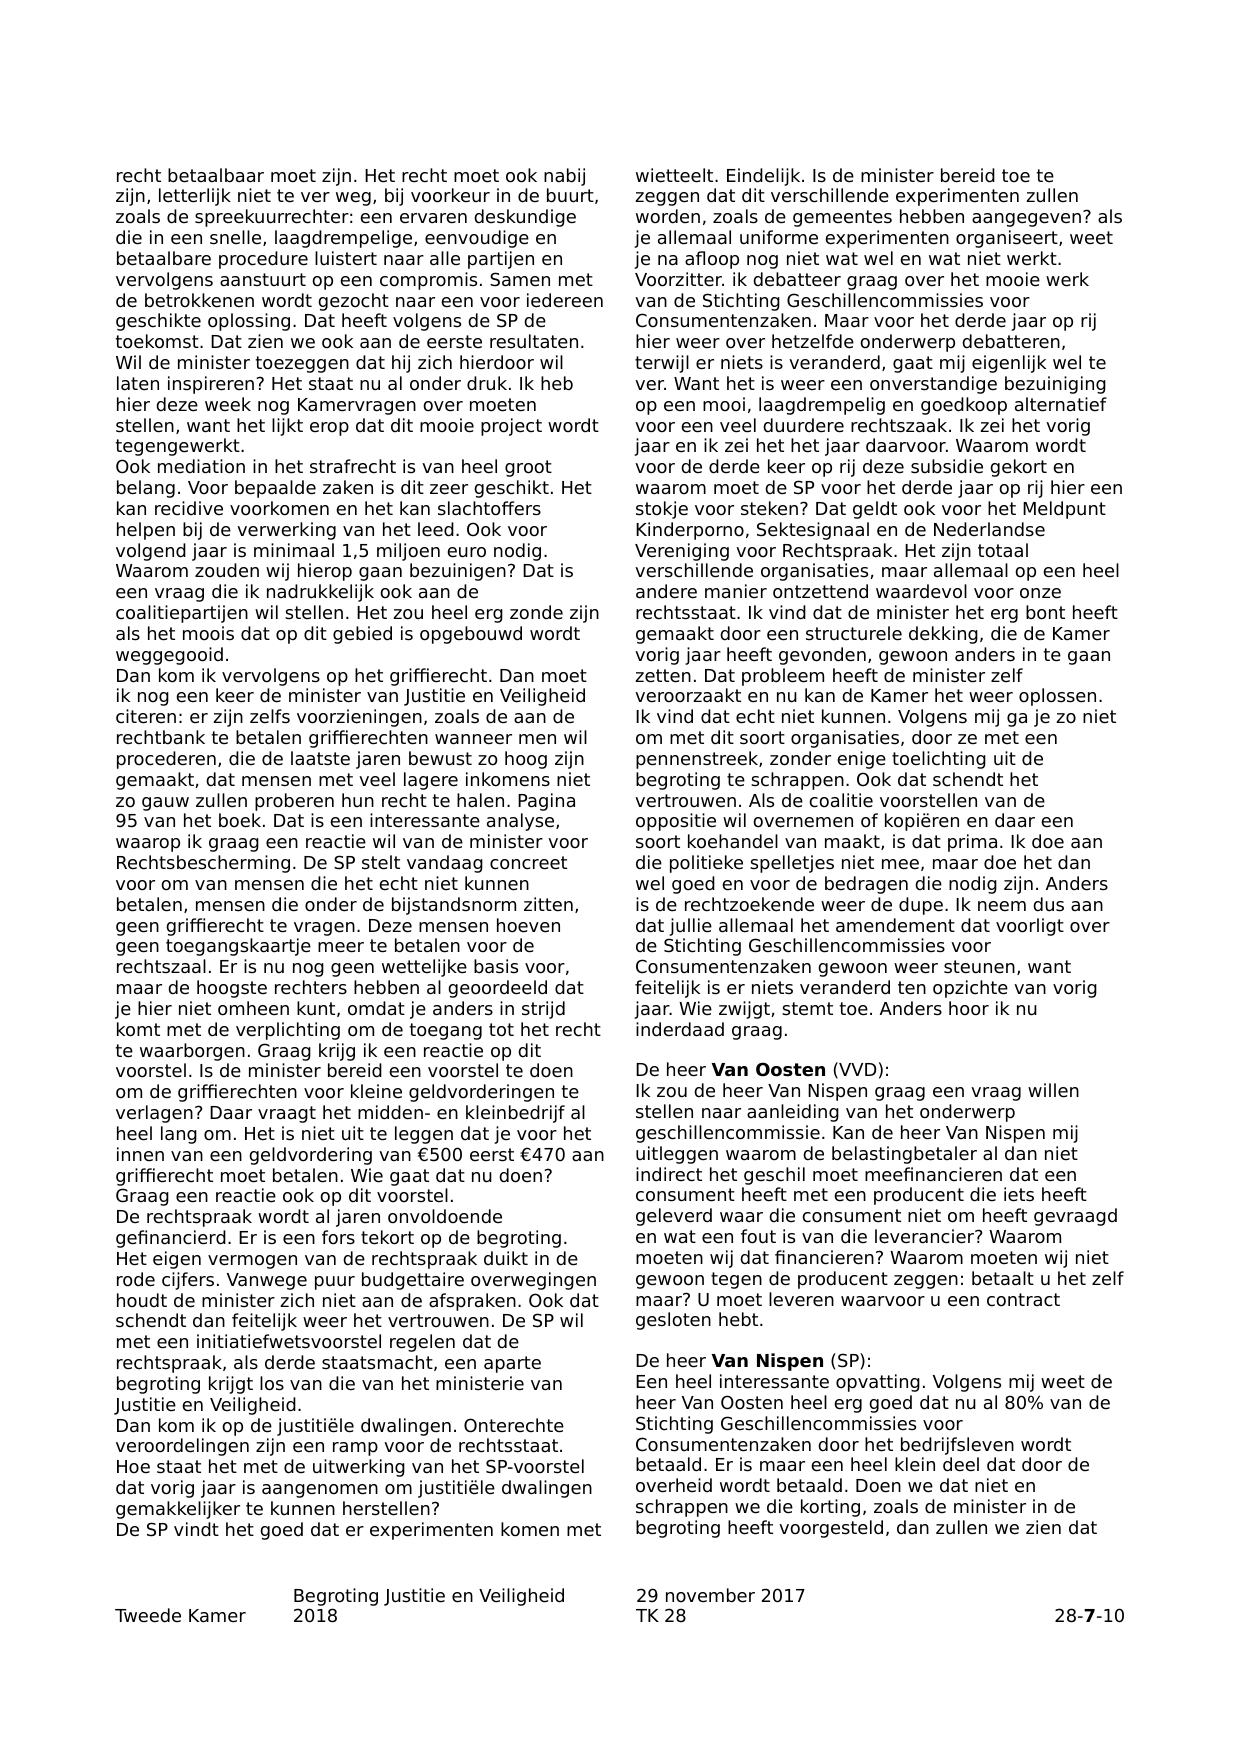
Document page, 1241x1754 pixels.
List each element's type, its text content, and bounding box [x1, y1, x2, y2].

text Ik zou de heer Van Nispen graag een vraag willen stellen naar aanleiding van het onderwerp geschillencommissie. Kan de heer Van Nispen mij uitleggen waarom de belastingbetaler al dan niet indirect het geschil moet meefinancieren dat een consument heeft met een producent die iets heeft geleverd waar die consument niet om heeft gevraagd en wat een fout is van die leverancier? Waarom moeten wij dat financieren? Waarom moeten wij niet gewoon tegen de producent zeggen: betaalt u het zelf maar? U moet leveren waarvoor u een contract gesloten hebt. [635, 1081, 1125, 1331]
text Een heel interessante opvatting. Volgens mij weet de heer Van Oosten heel erg goed dat nu al 80% van de Stichting Geschillencommissies voor Consumentenzaken door het bedrijfsleven wordt betaald. Er is maar een heel klein deel dat door de overheid wordt betaald. Doen we dat niet en schrappen we die korting, zoals de minister in de begroting heeft voorgesteld, dan zullen we zien dat [635, 1372, 1125, 1538]
text De heer Van Nispen (SP): [635, 1351, 1125, 1372]
text Dan kom ik vervolgens op het griffierecht. Dan moet ik nog een keer de minister van Justitie en Veiligheid citeren: er zijn zelfs voorzieningen, zoals de aan de rechtbank te betalen griffierechten wanneer men wil procederen, die de laatste jaren bewust zo hoog zijn gemaakt, dat mensen met veel lagere inkomens niet zo gauw zullen proberen hun recht te halen. Pagina 95 van het boek. Dat is een interessante analyse, waarop ik graag een reactie wil van de minister voor Rechtsbescherming. De SP stelt vandaag concreet voor om van mensen die het echt niet kunnen betalen, mensen die onder de bijstandsnorm zitten, geen griffierecht te vragen. Deze mensen hoeven geen toegangskaartje meer te betalen voor de rechtszaal. Er is nu nog geen wettelijke basis voor, maar de hoogste rechters hebben al geoordeeld dat je hier niet omheen kunt, omdat je anders in strijd komt met de verplichting om de toegang tot het recht te waarborgen. Graag krijg ik een reactie op dit voorstel. Is de minister bereid een voorstel te doen om de griffierechten voor kleine geldvorderingen te verlagen? Daar vraagt het midden- en kleinbedrijf al heel lang om. Het is niet uit te leggen dat je voor het innen van een geldvordering van €500 eerst €470 aan griffierecht moet betalen. Wie gaat dat nu doen? Graag een reactie ook op dit voorstel. [115, 665, 605, 1207]
text recht betaalbaar moet zijn. Het recht moet ook nabij zijn, letterlijk niet te ver weg, bij voorkeur in de buurt, zoals de spreekuurrechter: een ervaren deskundige die in een snelle, laagdrempelige, eenvoudige en betaalbare procedure luistert naar alle partijen en vervolgens aanstuurt op een compromis. Samen met de betrokkenen wordt gezocht naar een voor iedereen geschikte oplossing. Dat heeft volgens de SP de toekomst. Dat zien we ook aan de eerste resultaten. Wil de minister toezeggen dat hij zich hierdoor wil laten inspireren? Het staat nu al onder druk. Ik heb hier deze week nog Kamervragen over moeten stellen, want het lijkt erop dat dit mooie project wordt tegengewerkt. [115, 165, 605, 457]
text wietteelt. Eindelijk. Is de minister bereid toe te zeggen dat dit verschillende experimenten zullen worden, zoals de gemeentes hebben aangegeven? als je allemaal uniforme experimenten organiseert, weet je na afloop nog niet wat wel en wat niet werkt. [635, 165, 1125, 269]
text De SP vindt het goed dat er experimenten komen met [115, 1519, 605, 1540]
text Voorzitter. ik debatteer graag over het mooie werk van de Stichting Geschillencommissies voor Consumentenzaken. Maar voor het derde jaar op rij hier weer over hetzelfde onderwerp debatteren, terwijl er niets is veranderd, gaat mij eigenlijk wel te ver. Want het is weer een onverstandige bezuiniging op een mooi, laagdrempelig en goedkoop alternatief voor een veel duurdere rechtszaak. Ik zei het vorig jaar en ik zei het het jaar daarvoor. Waarom wordt voor de derde keer op rij deze subsidie gekort en waarom moet de SP voor het derde jaar op rij hier een stokje voor steken? Dat geldt ook voor het Meldpunt Kinderporno, Sektesignaal en de Nederlandse Vereniging voor Rechtspraak. Het zijn totaal verschillende organisaties, maar allemaal op een heel andere manier ontzettend waardevol voor onze rechtsstaat. Ik vind dat de minister het erg bont heeft gemaakt door een structurele dekking, die de Kamer vorig jaar heeft gevonden, gewoon anders in te gaan zetten. Dat probleem heeft de minister zelf veroorzaakt en nu kan de Kamer het weer oplossen. Ik vind dat echt niet kunnen. Volgens mij ga je zo niet om met dit soort organisaties, door ze met een pennenstreek, zonder enige toelichting uit de begroting te schrappen. Ook dat schendt het vertrouwen. Als de coalitie voorstellen van de oppositie wil overnemen of kopiëren en daar een soort koehandel van maakt, is dat prima. Ik doe aan die politieke spelletjes niet mee, maar doe het dan wel goed en voor de bedragen die nodig zijn. Anders is de rechtzoekende weer de dupe. Ik neem dus aan dat jullie allemaal het amendement dat voorligt over de Stichting Geschillencommissies voor Consumentenzaken gewoon weer steunen, want feitelijk is er niets veranderd ten opzichte van vorig jaar. Wie zwijgt, stemt toe. Anders hoor ik nu inderdaad graag. [635, 269, 1125, 1040]
text De rechtspraak wordt al jaren onvoldoende gefinancierd. Er is een fors tekort op de begroting. Het eigen vermogen van de rechtspraak duikt in de rode cijfers. Vanwege puur budgettaire overwegingen houdt de minister zich niet aan de afspraken. Ook dat schendt dan feitelijk weer het vertrouwen. De SP wil met een initiatiefwetsvoorstel regelen dat de rechtspraak, als derde staatsmacht, een aparte begroting krijgt los van die van het ministerie van Justitie en Veiligheid. [115, 1207, 605, 1415]
text Dan kom ik op de justitiële dwalingen. Onterechte veroordelingen zijn een ramp voor de rechtsstaat. Hoe staat het met de uitwerking van het SP-voorstel dat vorig jaar is aangenomen om justitiële dwalingen gemakkelijker te kunnen herstellen? [115, 1415, 605, 1519]
text De heer Van Oosten (VVD): [635, 1060, 1125, 1081]
text Ook mediation in het strafrecht is van heel groot belang. Voor bepaalde zaken is dit zeer geschikt. Het kan recidive voorkomen en het kan slachtoffers helpen bij de verwerking van het leed. Ook voor volgend jaar is minimaal 1,5 miljoen euro nodig. Waarom zouden wij hierop gaan bezuinigen? Dat is een vraag die ik nadrukkelijk ook aan de coalitiepartijen wil stellen. Het zou heel erg zonde zijn als het moois dat op dit gebied is opgebouwd wordt weggegooid. [115, 457, 605, 665]
